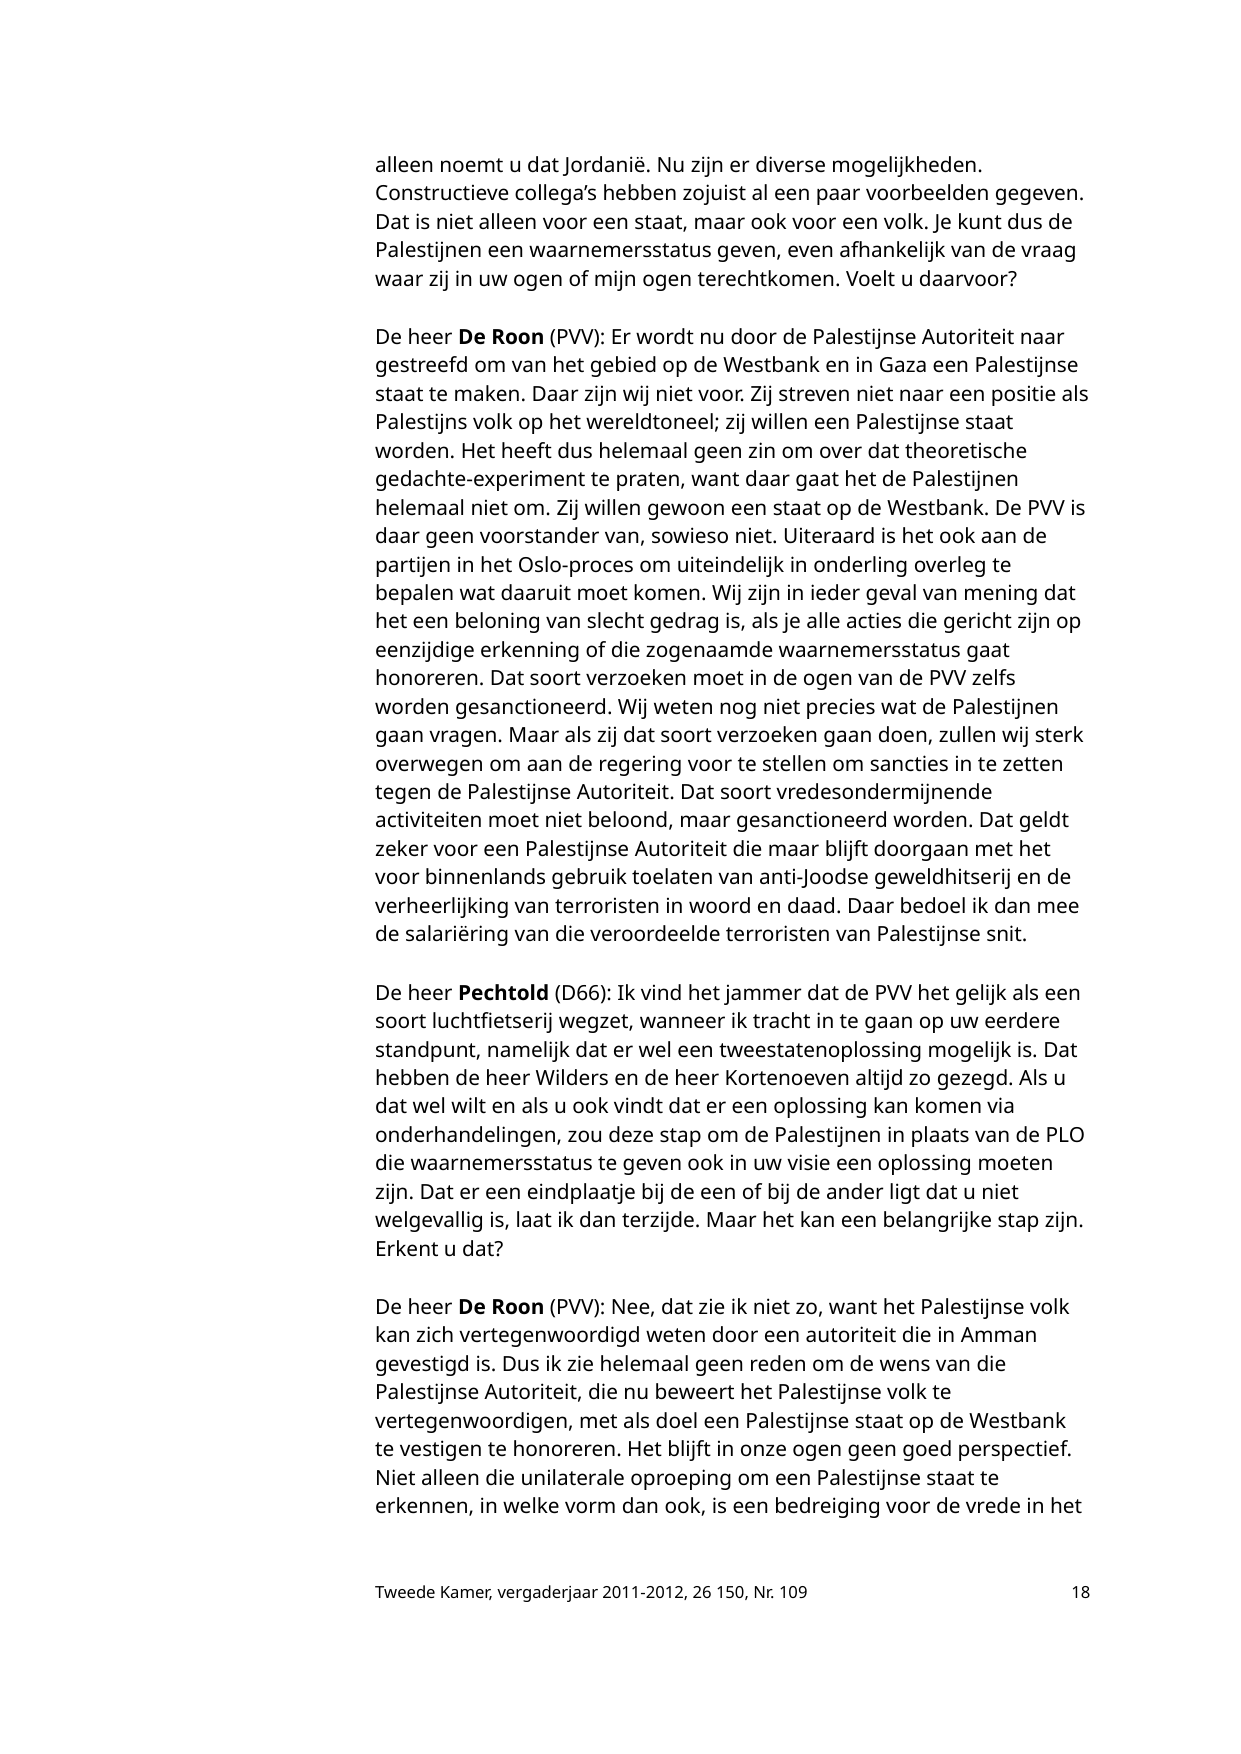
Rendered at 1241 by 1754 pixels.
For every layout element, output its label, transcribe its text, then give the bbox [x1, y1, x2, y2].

text De heer Pechtold (D66): Ik vind het jammer dat de PVV het gelijk als een soort luchtfietserij wegzet, wanneer ik tracht in te gaan op uw eerdere standpunt, namelijk dat er wel een tweestatenoplossing mogelijk is. Dat hebben de heer Wilders en de heer Kortenoeven altijd zo gezegd. Als u dat wel wilt en als u ook vindt dat er een oplossing kan komen via onderhandelingen, zou deze stap om de Palestijnen in plaats van de PLO die waarnemersstatus te geven ook in uw visie een oplossing moeten zijn. Dat er een eindplaatje bij de een of bij de ander ligt dat u niet welgevallig is, laat ik dan terzijde. Maar het kan een belangrijke stap zijn. Erkent u dat? [375, 978, 1090, 1262]
text De heer De Roon (PVV): Er wordt nu door de Palestijnse Autoriteit naar gestreefd om van het gebied op de Westbank en in Gaza een Palestijnse staat te maken. Daar zijn wij niet voor. Zij streven niet naar een positie als Palestijns volk op het wereldtoneel; zij willen een Palestijnse staat worden. Het heeft dus helemaal geen zin om over dat theoretische gedachte-experiment te praten, want daar gaat het de Palestijnen helemaal niet om. Zij willen gewoon een staat op de Westbank. De PVV is daar geen voorstander van, sowieso niet. Uiteraard is het ook aan de partijen in het Oslo-proces om uiteindelijk in onderling overleg te bepalen wat daaruit moet komen. Wij zijn in ieder geval van mening dat het een beloning van slecht gedrag is, als je alle acties die gericht zijn op eenzijdige erkenning of die zogenaamde waarnemersstatus gaat honoreren. Dat soort verzoeken moet in de ogen van de PVV zelfs worden gesanctioneerd. Wij weten nog niet precies wat de Palestijnen gaan vragen. Maar als zij dat soort verzoeken gaan doen, zullen wij sterk overwegen om aan de regering voor te stellen om sancties in te zetten tegen de Palestijnse Autoriteit. Dat soort vredesondermijnende activiteiten moet niet beloond, maar gesanctioneerd worden. Dat geldt zeker voor een Palestijnse Autoriteit die maar blijft doorgaan met het voor binnenlands gebruik toelaten van anti-Joodse geweldhitserij en de verheerlijking van terroristen in woord en daad. Daar bedoel ik dan mee de salariëring van die veroordeelde terroristen van Palestijnse snit. [375, 322, 1090, 948]
text De heer De Roon (PVV): Nee, dat zie ik niet zo, want het Palestijnse volk kan zich vertegenwoordigd weten door een autoriteit die in Amman gevestigd is. Dus ik zie helemaal geen reden om de wens van die Palestijnse Autoriteit, die nu beweert het Palestijnse volk te vertegenwoordigen, met als doel een Palestijnse staat op de Westbank te vestigen te honoreren. Het blijft in onze ogen geen goed perspectief. [375, 1292, 1090, 1463]
text Niet alleen die unilaterale oproeping om een Palestijnse staat te erkennen, in welke vorm dan ook, is een bedreiging voor de vrede in het [375, 1463, 1090, 1520]
text alleen noemt u dat Jordanië. Nu zijn er diverse mogelijkheden. Constructieve collega’s hebben zojuist al een paar voorbeelden gegeven. Dat is niet alleen voor een staat, maar ook voor een volk. Je kunt dus de Palestijnen een waarnemersstatus geven, even afhankelijk van de vraag waar zij in uw ogen of mijn ogen terechtkomen. Voelt u daarvoor? [375, 150, 1090, 292]
